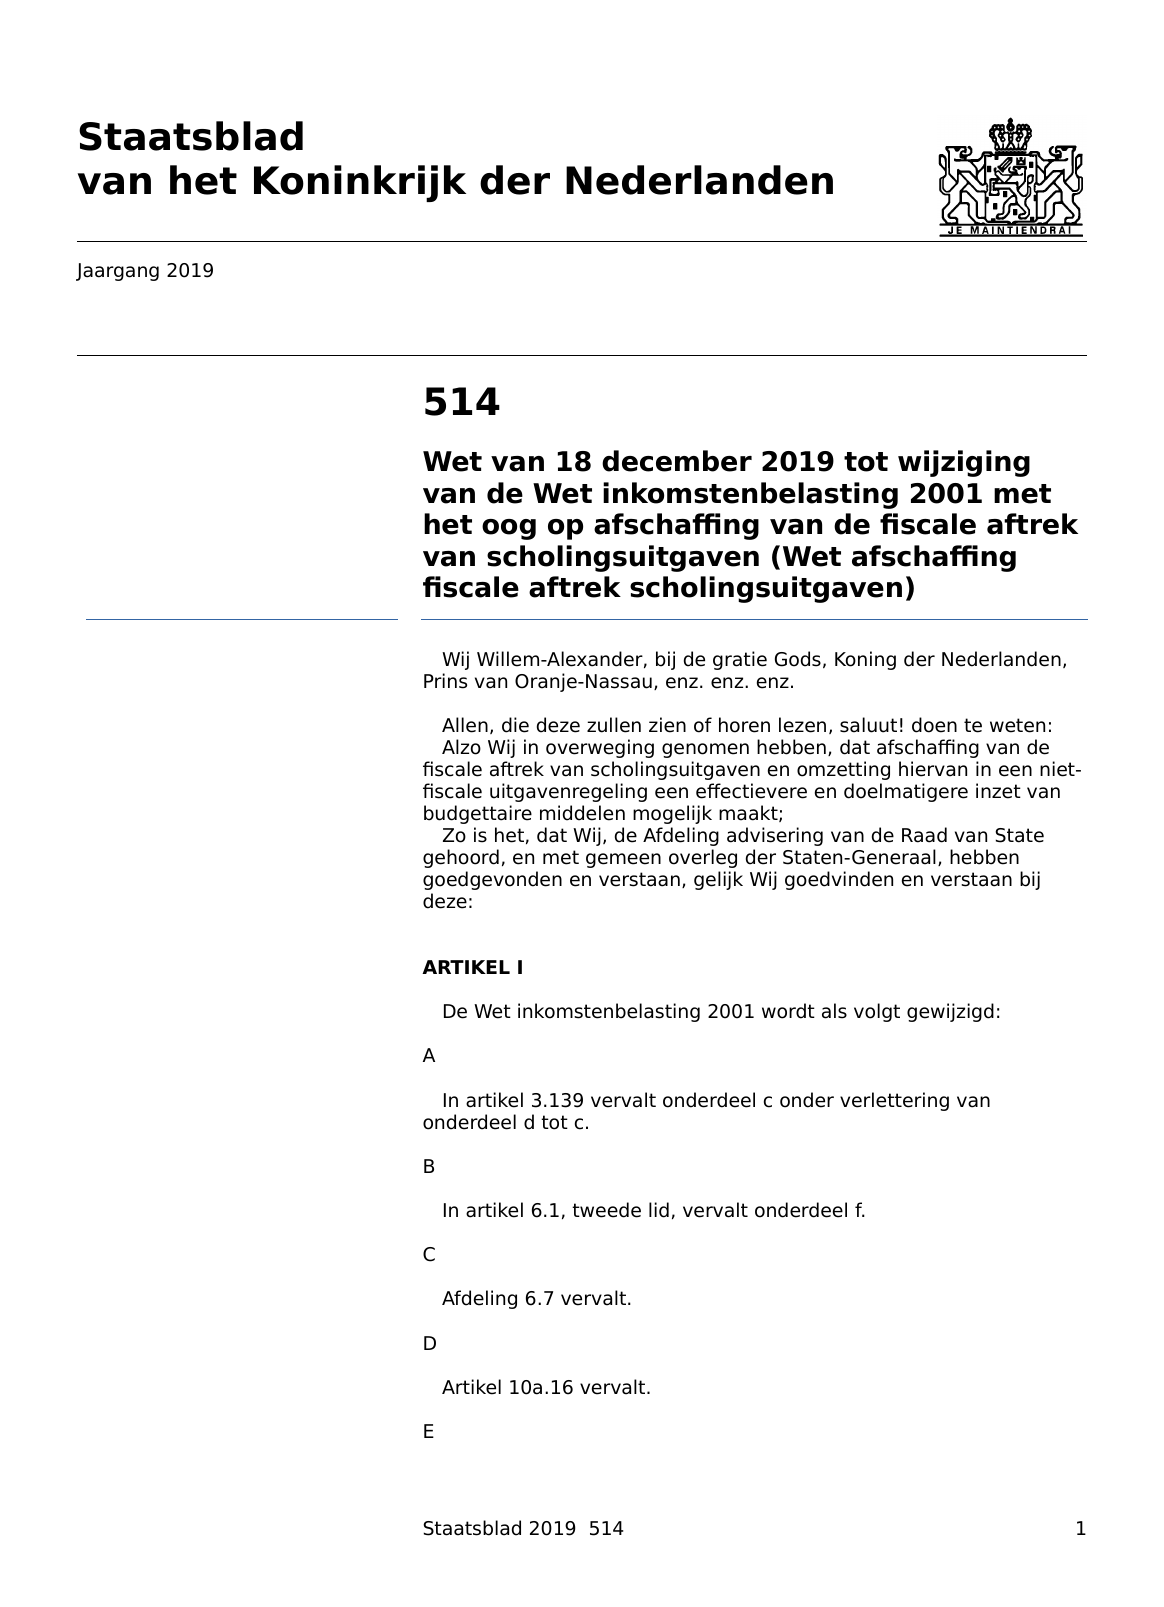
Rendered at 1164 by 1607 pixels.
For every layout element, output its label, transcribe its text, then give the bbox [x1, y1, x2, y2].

text Wet van 18 december 2019 tot wijziging van de Wet inkomstenbelasting 2001 met het oog op afschaffing van de fiscale aftrek van scholingsuitgaven (Wet afschaffing fiscale aftrek scholingsuitgaven) [422, 447, 1087, 604]
table_header Staatsblad van het Koninkrijk der Nederlanden [77, 100, 886, 241]
text In artikel 3.139 vervalt onderdeel c onder verlettering van onderdeel d tot c. [422, 1089, 1087, 1133]
text A [422, 1045, 1087, 1067]
text Zo is het, dat Wij, de Afdeling advisering van de Raad van State gehoord, en met gemeen overleg der Staten-Generaal, hebben goedgevonden en verstaan, gelijk Wij goedvinden en verstaan bij deze: [422, 825, 1087, 913]
text Wij Willem-Alexander, bij de gratie Gods, Koning der Nederlanden, Prins van Oranje-Nassau, enz. enz. enz. [422, 649, 1087, 693]
subtitle ARTIKEL I [422, 957, 1087, 979]
text Afdeling 6.7 vervalt. [422, 1288, 1087, 1310]
table_header [886, 100, 1087, 241]
text Alzo Wij in overweging genomen hebben, dat afschaffing van de fiscale aftrek van scholingsuitgaven en omzetting hiervan in een niet-fiscale uitgavenregeling een effectievere en doelmatigere inzet van budgettaire middelen mogelijk maakt; [422, 737, 1087, 825]
text De Wet inkomstenbelasting 2001 wordt als volgt gewijzigd: [422, 1001, 1087, 1023]
text Allen, die deze zullen zien of horen lezen, saluut! doen te weten: [422, 715, 1087, 737]
text C [422, 1244, 1087, 1266]
text In artikel 6.1, tweede lid, vervalt onderdeel f. [422, 1200, 1087, 1222]
subtitle 514 [422, 381, 1087, 424]
picture [936, 115, 1087, 240]
text D [422, 1332, 1087, 1354]
text B [422, 1156, 1087, 1178]
table_cell Jaargang 2019 [77, 242, 1087, 355]
text Artikel 10a.16 vervalt. [422, 1377, 1087, 1398]
text E [422, 1421, 1087, 1443]
